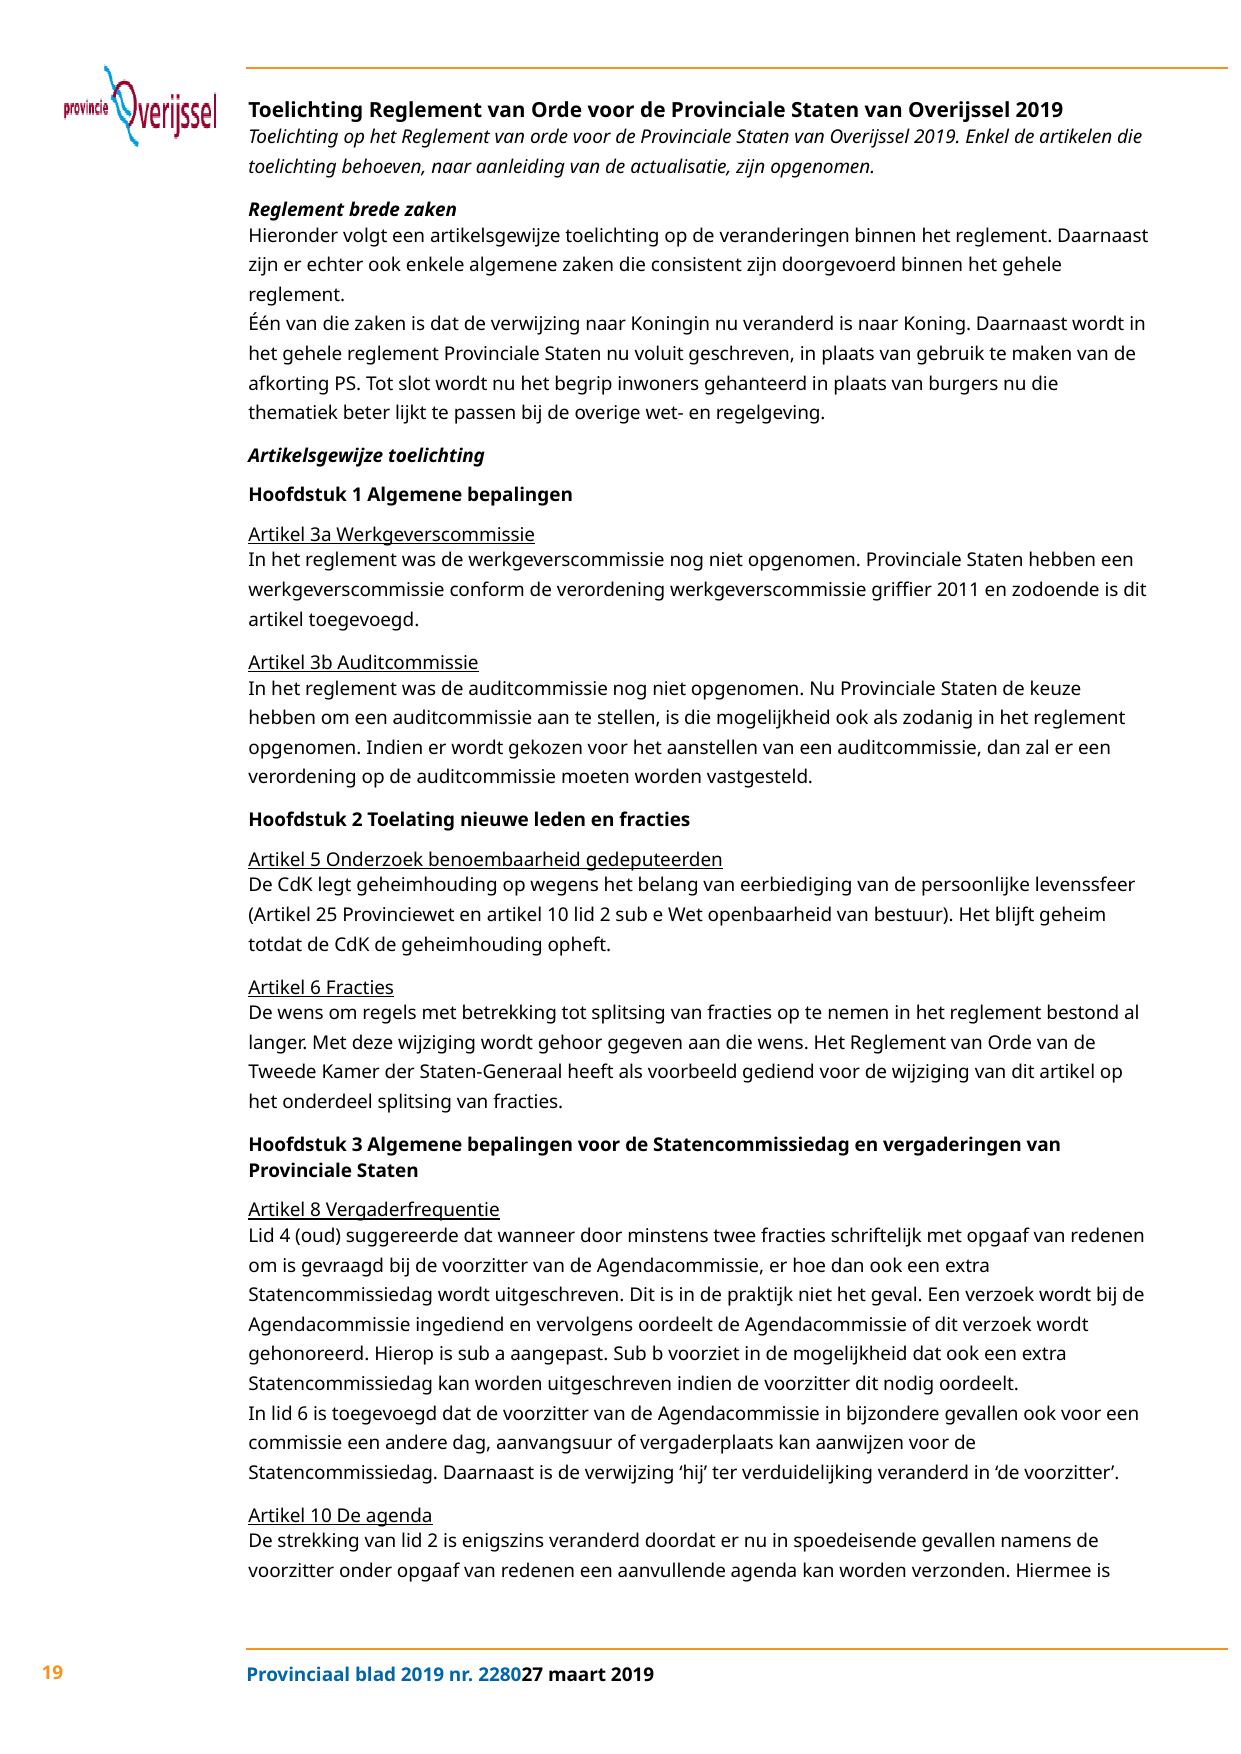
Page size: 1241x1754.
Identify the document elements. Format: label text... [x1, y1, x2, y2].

text Toelichting Reglement van Orde voor de Provinciale Staten van Overijssel 2019 [248, 95, 1152, 123]
text Één van die zaken is dat de verwijzing naar Koningin nu veranderd is naar Koning. Daarnaast wordt in het gehele reglement Provinciale Staten nu voluit geschreven, in plaats van gebruik te maken van de afkorting PS. Tot slot wordt nu het begrip inwoners gehanteerd in plaats van burgers nu die thematiek beter lijkt te passen bij de overige wet- en regelgeving. [248, 311, 1152, 425]
text Hoofdstuk 3 Algemene bepalingen voor de Statencommissiedag en vergaderingen van Provinciale Staten [248, 1131, 1152, 1183]
text Toelichting op het Reglement van orde voor de Provinciale Staten van Overijssel 2019. Enkel de artikelen die toelichting behoeven, naar aanleiding van de actualisatie, zijn opgenomen. [248, 123, 1152, 179]
text Artikel 5 Onderzoek benoembaarheid gedeputeerden [248, 846, 1152, 872]
text De wens om regels met betrekking tot splitsing van fracties op te nemen in het reglement bestond al langer. Met deze wijziging wordt gehoor gegeven aan die wens. Het Reglement van Orde van de Tweede Kamer der Staten-Generaal heeft als voorbeeld gediend voor de wijziging van dit artikel op het onderdeel splitsing van fracties. [248, 999, 1152, 1114]
text Artikel 8 Vergaderfrequentie [248, 1196, 1152, 1222]
text Artikelsgewijze toelichting [248, 442, 1152, 468]
text In het reglement was de auditcommissie nog niet opgenomen. Nu Provinciale Staten de keuze hebben om een auditcommissie aan te stellen, is die mogelijkheid ook als zodanig in het reglement opgenomen. Indien er wordt gekozen voor het aanstellen van een auditcommissie, dan zal er een verordening op de auditcommissie moeten worden vastgesteld. [248, 675, 1152, 789]
text Artikel 10 De agenda [248, 1502, 1152, 1528]
text Hoofdstuk 1 Algemene bepalingen [248, 482, 1152, 507]
text De strekking van lid 2 is enigszins veranderd doordat er nu in spoedeisende gevallen namens de voorzitter onder opgaaf van redenen een aanvullende agenda kan worden verzonden. Hiermee is [248, 1528, 1152, 1583]
text In het reglement was de werkgeverscommissie nog niet opgenomen. Provinciale Staten hebben een werkgeverscommissie conform de verordening werkgeverscommissie griffier 2011 en zodoende is dit artikel toegevoegd. [248, 547, 1152, 632]
text De CdK legt geheimhouding op wegens het belang van eerbiediging van de persoonlijke levenssfeer (Artikel 25 Provinciewet en artikel 10 lid 2 sub e Wet openbaarheid van bestuur). Het blijft geheim totdat de CdK de geheimhouding opheft. [248, 872, 1152, 956]
text In lid 6 is toegevoegd dat de voorzitter van de Agendacommissie in bijzondere gevallen ook voor een commissie een andere dag, aanvangsuur of vergaderplaats kan aanwijzen voor de Statencommissiedag. Daarnaast is de verwijzing ‘hij’ ter verduidelijking veranderd in ‘de voorzitter’. [248, 1400, 1152, 1484]
text Hoofdstuk 2 Toelating nieuwe leden en fracties [248, 807, 1152, 832]
text Hieronder volgt een artikelsgewijze toelichting op de veranderingen binnen het reglement. Daarnaast zijn er echter ook enkele algemene zaken die consistent zijn doorgevoerd binnen het gehele reglement. [248, 222, 1152, 307]
text Artikel 3b Auditcommissie [248, 649, 1152, 675]
text Artikel 3a Werkgeverscommissie [248, 521, 1152, 547]
text Artikel 6 Fracties [248, 974, 1152, 999]
picture [41, 47, 231, 172]
text Reglement brede zaken [248, 196, 1152, 222]
text Lid 4 (oud) suggereerde dat wanneer door minstens twee fracties schriftelijk met opgaaf van redenen om is gevraagd bij de voorzitter van de Agendacommissie, er hoe dan ook een extra Statencommissiedag wordt uitgeschreven. Dit is in de praktijk niet het geval. Een verzoek wordt bij de Agendacommissie ingediend en vervolgens oordeelt de Agendacommissie of dit verzoek wordt gehonoreerd. Hierop is sub a aangepast. Sub b voorziet in de mogelijkheid dat ook een extra Statencommissiedag kan worden uitgeschreven indien de voorzitter dit nodig oordeelt. [248, 1222, 1152, 1396]
